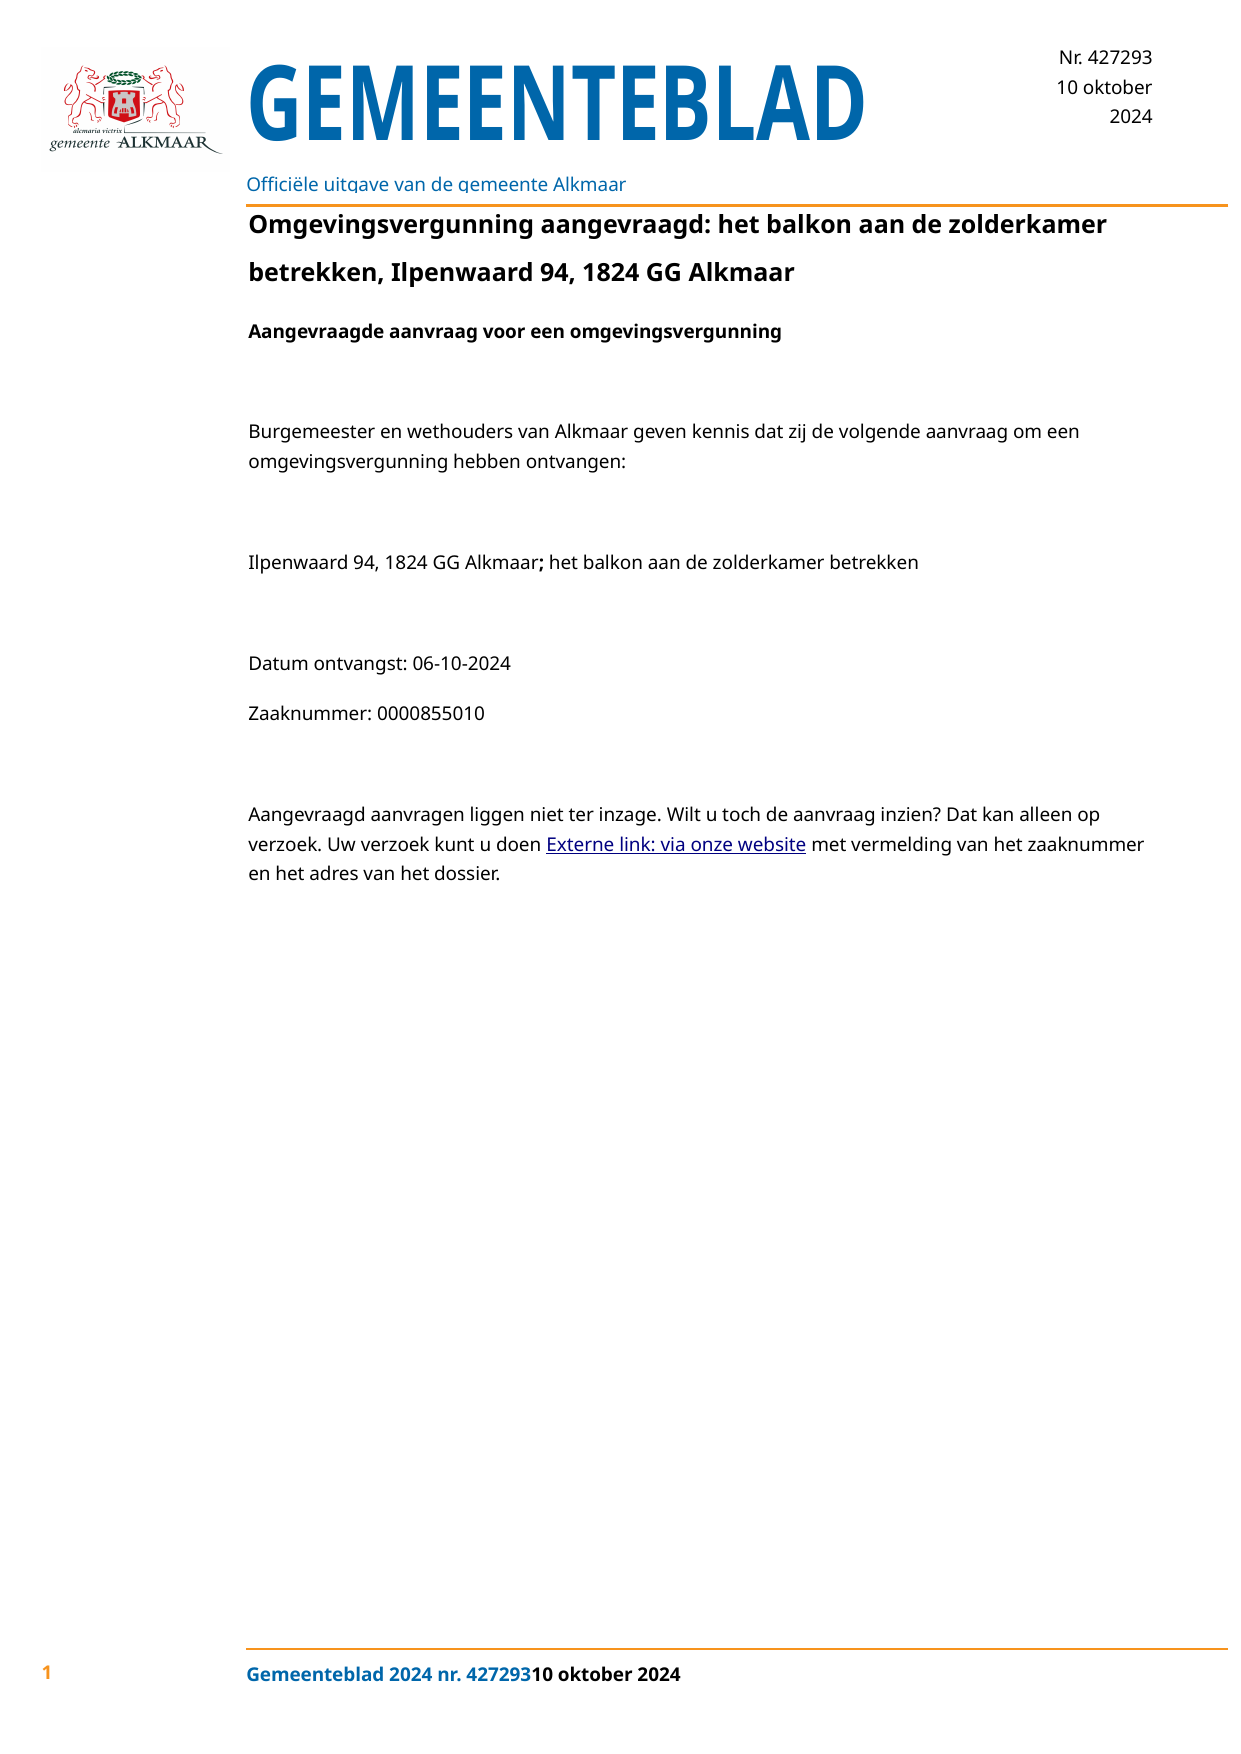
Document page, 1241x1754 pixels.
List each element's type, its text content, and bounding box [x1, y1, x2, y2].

text Datum ontvangst: 06-10-2024 [248, 650, 1152, 676]
text Aangevraagd aanvragen liggen niet ter inzage. Wilt u toch de aanvraag inzien? Dat kan alleen op verzoek. Uw verzoek kunt u doen Externe link: via onze website met vermelding van het zaaknummer en het adres van het dossier. [248, 801, 1152, 886]
text Zaaknummer: 0000855010 [248, 700, 1152, 726]
text Omgevingsvergunning aangevraagd: het balkon aan de zolderkamer betrekken, Ilpenwaard 94, 1824 GG Alkmaar [248, 207, 1152, 288]
text Burgemeester en wethouders van Alkmaar geven kennis dat zij de volgende aanvraag om een omgevingsvergunning hebben ontvangen: [248, 419, 1152, 474]
text Aangevraagde aanvraag voor een omgevingsvergunning [248, 318, 1152, 344]
text Ilpenwaard 94, 1824 GG Alkmaar; het balkon aan de zolderkamer betrekken [248, 549, 1152, 575]
picture [41, 47, 231, 172]
